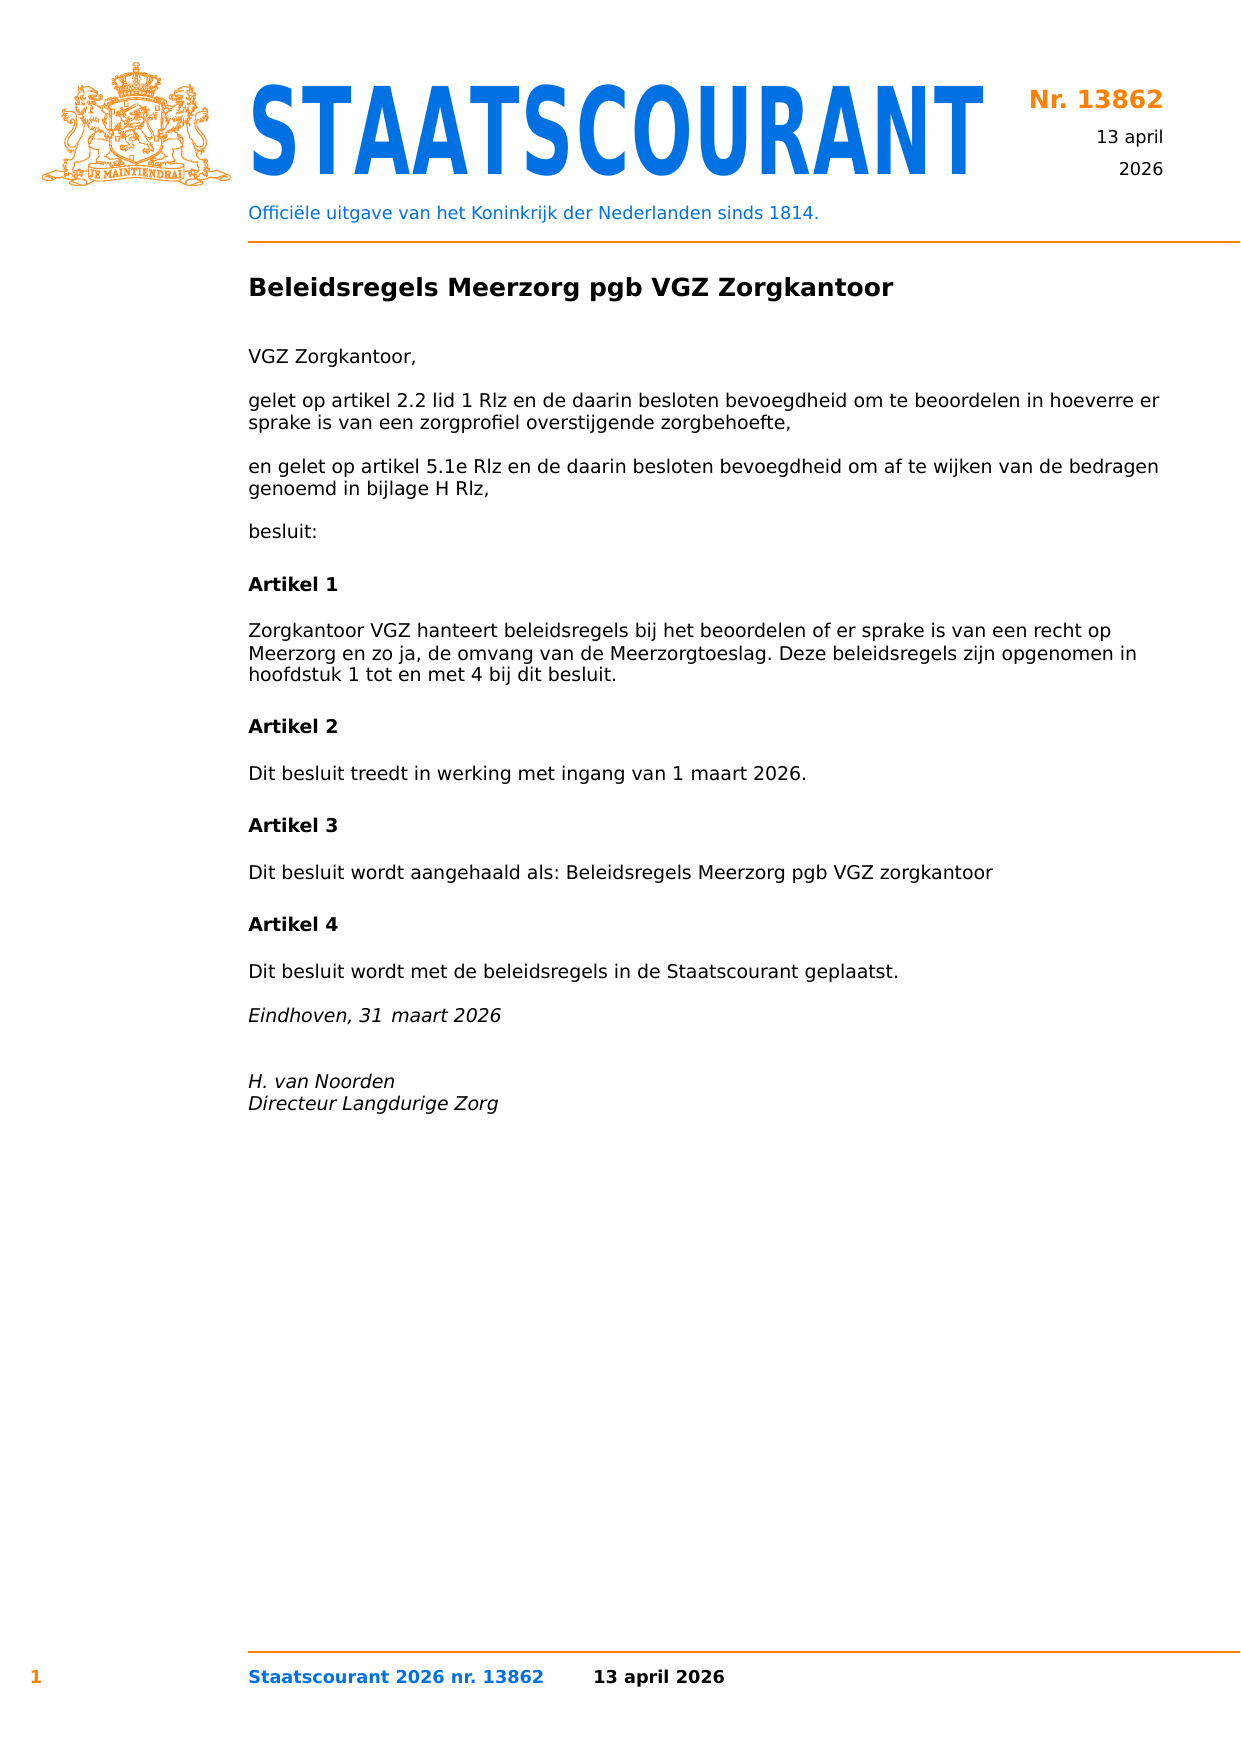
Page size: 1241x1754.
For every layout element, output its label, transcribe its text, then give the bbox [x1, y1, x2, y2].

text Dit besluit wordt met de beleidsregels in de Staatscourant geplaatst. [248, 961, 1163, 983]
subtitle Artikel 4 [248, 914, 1163, 936]
table_cell 2026 [998, 153, 1240, 203]
subtitle Beleidsregels Meerzorg pgb VGZ Zorgkantoor [248, 273, 1163, 302]
table_header STAATSCOURANT [248, 62, 998, 203]
text besluit: [248, 521, 1163, 543]
subtitle Artikel 3 [248, 815, 1163, 837]
table_header Nr. 13862 [998, 62, 1240, 121]
text VGZ Zorgkantoor, [248, 346, 1163, 368]
table_cell 13 april [998, 121, 1240, 153]
text gelet op artikel 2.2 lid 1 Rlz en de daarin besloten bevoegdheid om te beoordelen in hoeverre er sprake is van een zorgprofiel overstijgende zorgbehoefte, [248, 390, 1163, 434]
table_header [25, 62, 248, 241]
picture [41, 62, 231, 186]
text Dit besluit wordt aangehaald als: Beleidsregels Meerzorg pgb VGZ zorgkantoor [248, 862, 1163, 884]
subtitle Artikel 1 [248, 573, 1163, 595]
table_cell Officiële uitgave van het Koninkrijk der Nederlanden sinds 1814. [248, 203, 1240, 241]
text Eindhoven, 31 maart 2026 [248, 1005, 1163, 1027]
text Dit besluit treedt in werking met ingang van 1 maart 2026. [248, 763, 1163, 785]
text Zorgkantoor VGZ hanteert beleidsregels bij het beoordelen of er sprake is van een recht op Meerzorg en zo ja, de omvang van de Meerzorgtoeslag. Deze beleidsregels zijn opgenomen in hoofdstuk 1 tot en met 4 bij dit besluit. [248, 620, 1163, 686]
text H. van Noorden Directeur Langdurige Zorg [248, 1049, 1163, 1115]
text en gelet op artikel 5.1e Rlz en de daarin besloten bevoegdheid om af te wijken van de bedragen genoemd in bijlage H Rlz, [248, 456, 1163, 499]
subtitle Artikel 2 [248, 716, 1163, 738]
